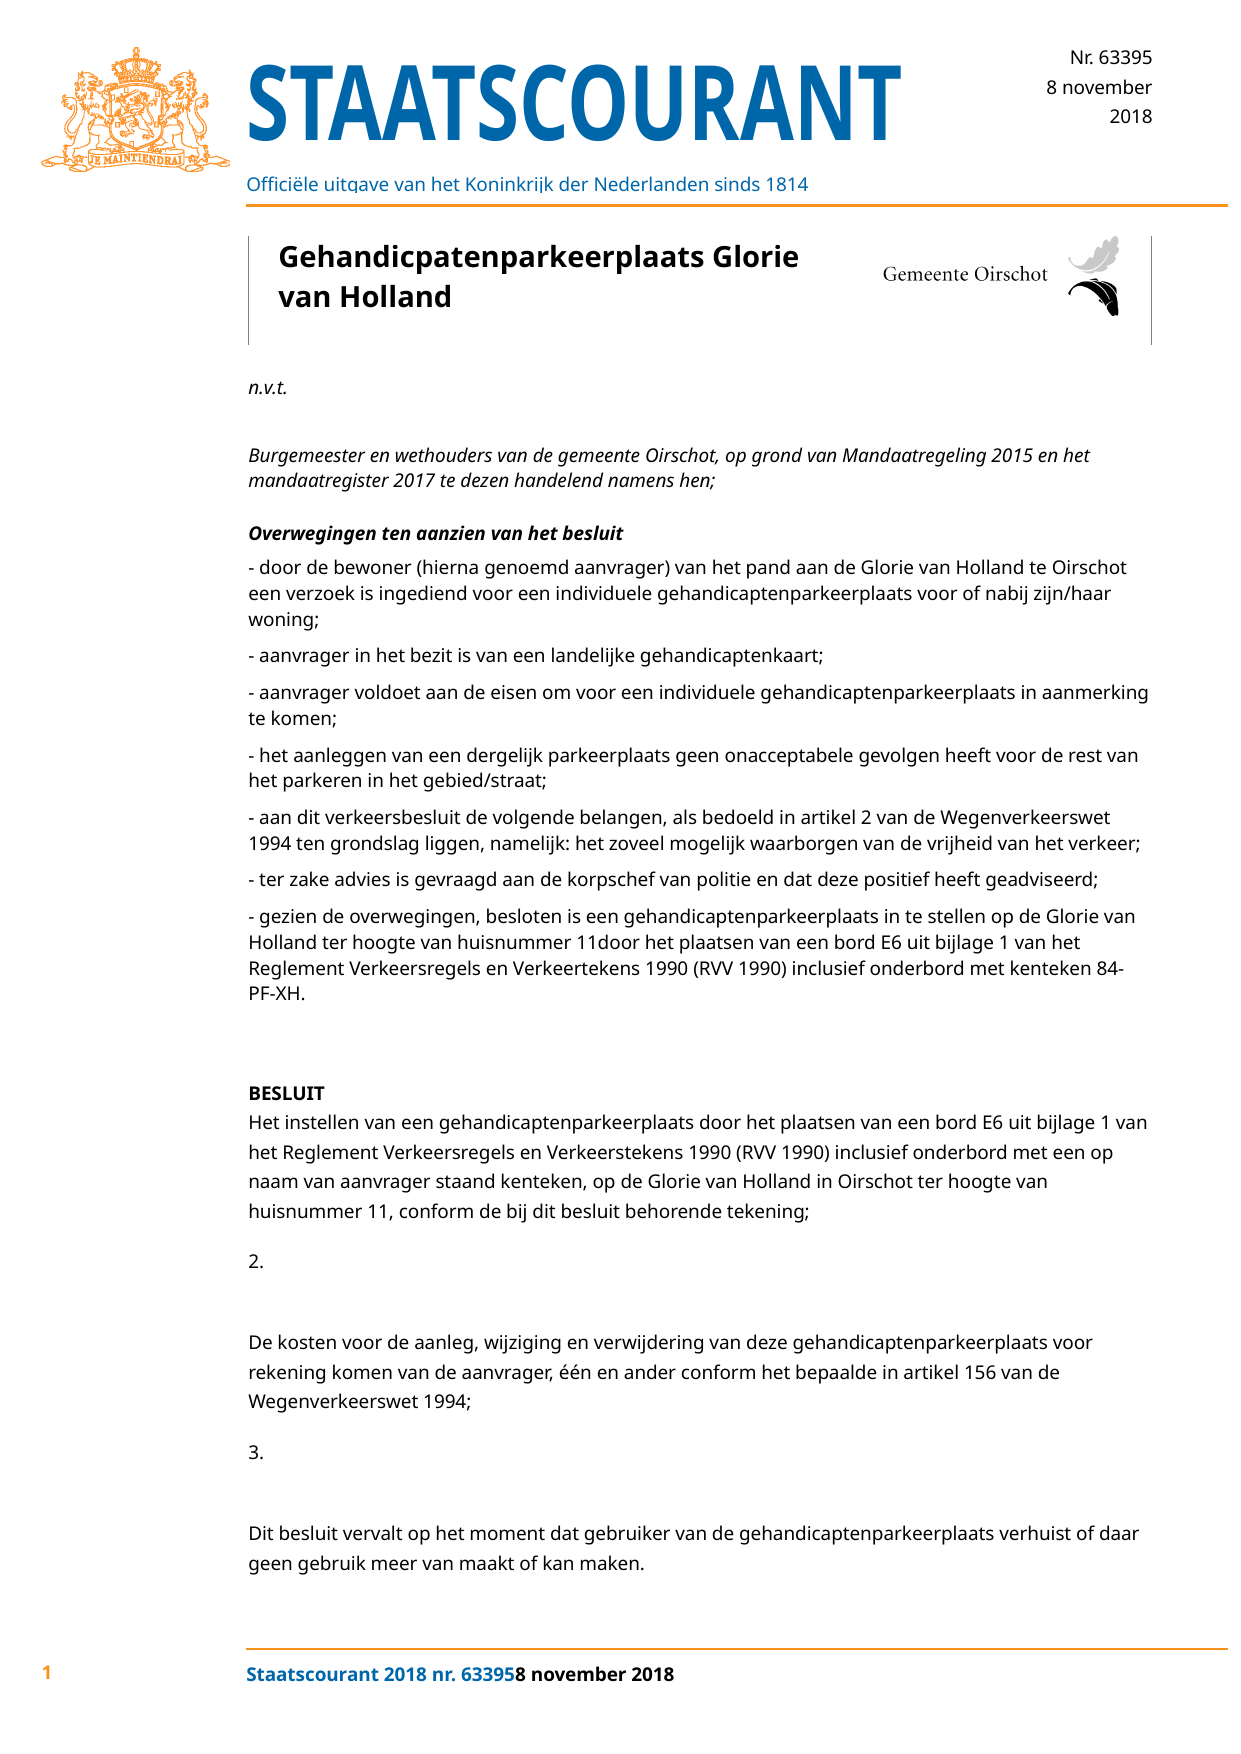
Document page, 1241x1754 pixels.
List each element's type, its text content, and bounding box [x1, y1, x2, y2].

text - ter zake advies is gevraagd aan de korpschef van politie en dat deze positief heeft geadviseerd; [248, 867, 1152, 892]
text De kosten voor de aanleg, wijziging en verwijdering van deze gehandicaptenparkeerplaats voor rekening komen van de aanvrager, één en ander conform het bepaalde in artikel 156 van de Wegenverkeerswet 1994; [248, 1329, 1152, 1414]
text - gezien de overwegingen, besloten is een gehandicaptenparkeerplaats in te stellen op de Glorie van Holland ter hoogte van huisnummer 11door het plaatsen van een bord E6 uit bijlage 1 van het Reglement Verkeersregels en Verkeertekens 1990 (RVV 1990) inclusief onderbord met kenteken 84-PF-XH. [248, 903, 1152, 1006]
text 3. [248, 1439, 1152, 1465]
text - aanvrager voldoet aan de eisen om voor een individuele gehandicaptenparkeerplaats in aanmerking te komen; [248, 679, 1152, 731]
text n.v.t. [248, 374, 1152, 400]
text Dit besluit vervalt op het moment dat gebruiker van de gehandicaptenparkeerplaats verhuist of daar geen gebruik meer van maakt of kan maken. [248, 1520, 1152, 1576]
table_header Gehandicpatenparkeerplaats Glorie van Holland [249, 236, 850, 345]
text - aanvrager in het bezit is van een landelijke gehandicaptenkaart; [248, 643, 1152, 668]
text Het instellen van een gehandicaptenparkeerplaats door het plaatsen van een bord E6 uit bijlage 1 van het Reglement Verkeersregels en Verkeerstekens 1990 (RVV 1990) inclusief onderbord met een op naam van aanvrager staand kenteken, op de Glorie van Holland in Oirschot ter hoogte van huisnummer 11, conform de bij dit besluit behorende tekening; [248, 1109, 1152, 1224]
picture [41, 47, 231, 172]
text - het aanleggen van een dergelijk parkeerplaats geen onacceptabele gevolgen heeft voor de rest van het parkeren in het gebied/straat; [248, 742, 1152, 793]
table_header [850, 236, 1151, 345]
text Burgemeester en wethouders van de gemeente Oirschot, op grond van Mandaatregeling 2015 en het mandaatregister 2017 te dezen handelend namens hen; [248, 442, 1152, 493]
text Overwegingen ten aanzien van het besluit [248, 521, 1152, 546]
text - door de bewoner (hierna genoemd aanvrager) van het pand aan de Glorie van Holland te Oirschot een verzoek is ingediend voor een individuele gehandicaptenparkeerplaats voor of nabij zijn/haar woning; [248, 554, 1152, 632]
text - aan dit verkeersbesluit de volgende belangen, als bedoeld in artikel 2 van de Wegenverkeerswet 1994 ten grondslag liggen, namelijk: het zoveel mogelijk waarborgen van de vrijheid van het verkeer; [248, 804, 1152, 856]
text BESLUIT [248, 1080, 1152, 1106]
text 2. [248, 1248, 1152, 1274]
picture [882, 236, 1119, 316]
